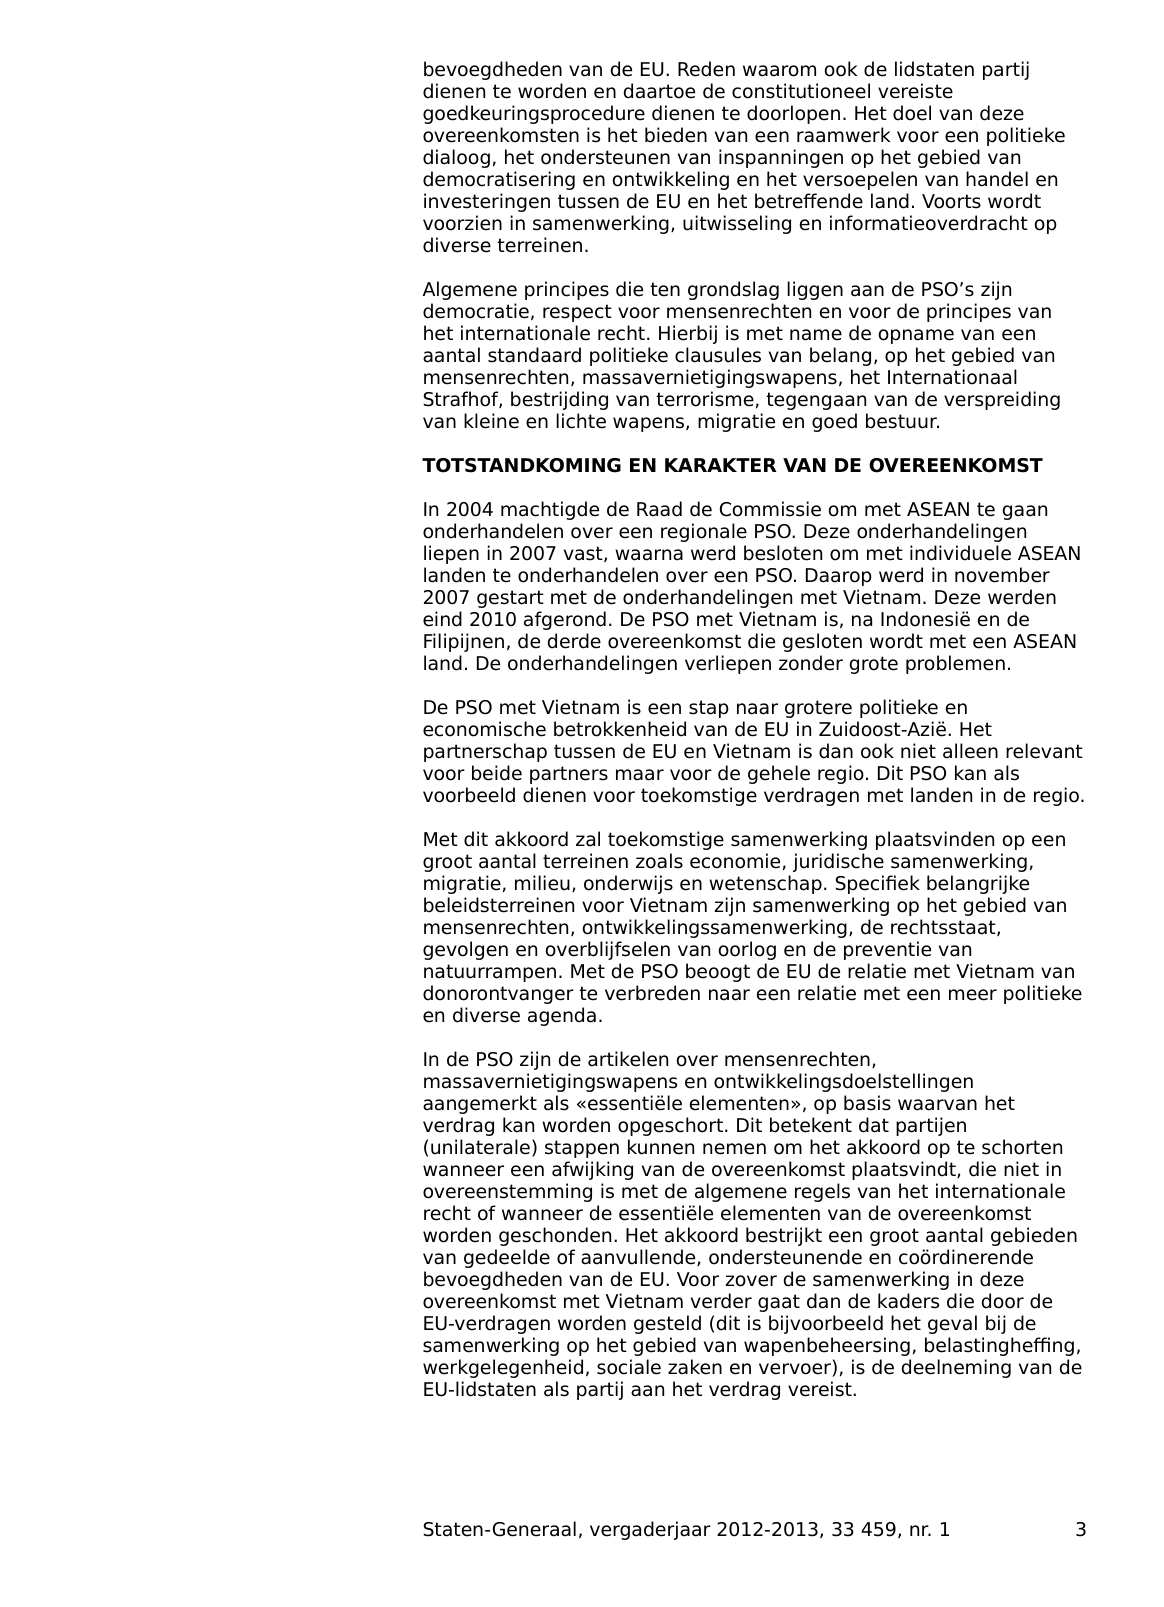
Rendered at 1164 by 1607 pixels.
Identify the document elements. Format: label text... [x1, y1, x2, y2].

text In de PSO zijn de artikelen over mensenrechten, massavernietigingswapens en ontwikkelingsdoelstellingen aangemerkt als «essentiële elementen», op basis waarvan het verdrag kan worden opgeschort. Dit betekent dat partijen (unilaterale) stappen kunnen nemen om het akkoord op te schorten wanneer een afwijking van de overeenkomst plaatsvindt, die niet in overeenstemming is met de algemene regels van het internationale recht of wanneer de essentiële elementen van de overeenkomst worden geschonden. Het akkoord bestrijkt een groot aantal gebieden van gedeelde of aanvullende, ondersteunende en coördinerende bevoegdheden van de EU. Voor zover de samenwerking in deze overeenkomst met Vietnam verder gaat dan de kaders die door de EU-verdragen worden gesteld (dit is bijvoorbeeld het geval bij de samenwerking op het gebied van wapenbeheersing, belastingheffing, werkgelegenheid, sociale zaken en vervoer), is de deelneming van de EU-lidstaten als partij aan het verdrag vereist. [422, 1049, 1087, 1401]
text De PSO met Vietnam is een stap naar grotere politieke en economische betrokkenheid van de EU in Zuidoost-Azië. Het partnerschap tussen de EU en Vietnam is dan ook niet alleen relevant voor beide partners maar voor de gehele regio. Dit PSO kan als voorbeeld dienen voor toekomstige verdragen met landen in de regio. [422, 697, 1087, 807]
subtitle TOTSTANDKOMING EN KARAKTER VAN DE OVEREENKOMST [422, 455, 1087, 477]
text Algemene principes die ten grondslag liggen aan de PSO’s zijn democratie, respect voor mensenrechten en voor de principes van het internationale recht. Hierbij is met name de opname van een aantal standaard politieke clausules van belang, op het gebied van mensenrechten, massavernietigingswapens, het Internationaal Strafhof, bestrijding van terrorisme, tegengaan van de verspreiding van kleine en lichte wapens, migratie en goed bestuur. [422, 279, 1087, 433]
text bevoegdheden van de EU. Reden waarom ook de lidstaten partij dienen te worden en daartoe de constitutioneel vereiste goedkeuringsprocedure dienen te doorlopen. Het doel van deze overeenkomsten is het bieden van een raamwerk voor een politieke dialoog, het ondersteunen van inspanningen op het gebied van democratisering en ontwikkeling en het versoepelen van handel en investeringen tussen de EU en het betreffende land. Voorts wordt voorzien in samenwerking, uitwisseling en informatieoverdracht op diverse terreinen. [422, 59, 1087, 257]
text In 2004 machtigde de Raad de Commissie om met ASEAN te gaan onderhandelen over een regionale PSO. Deze onderhandelingen liepen in 2007 vast, waarna werd besloten om met individuele ASEAN landen te onderhandelen over een PSO. Daarop werd in november 2007 gestart met de onderhandelingen met Vietnam. Deze werden eind 2010 afgerond. De PSO met Vietnam is, na Indonesië en de Filipijnen, de derde overeenkomst die gesloten wordt met een ASEAN land. De onderhandelingen verliepen zonder grote problemen. [422, 499, 1087, 675]
text Met dit akkoord zal toekomstige samenwerking plaatsvinden op een groot aantal terreinen zoals economie, juridische samenwerking, migratie, milieu, onderwijs en wetenschap. Specifiek belangrijke beleidsterreinen voor Vietnam zijn samenwerking op het gebied van mensenrechten, ontwikkelingssamenwerking, de rechtsstaat, gevolgen en overblijfselen van oorlog en de preventie van natuurrampen. Met de PSO beoogt de EU de relatie met Vietnam van donorontvanger te verbreden naar een relatie met een meer politieke en diverse agenda. [422, 829, 1087, 1027]
